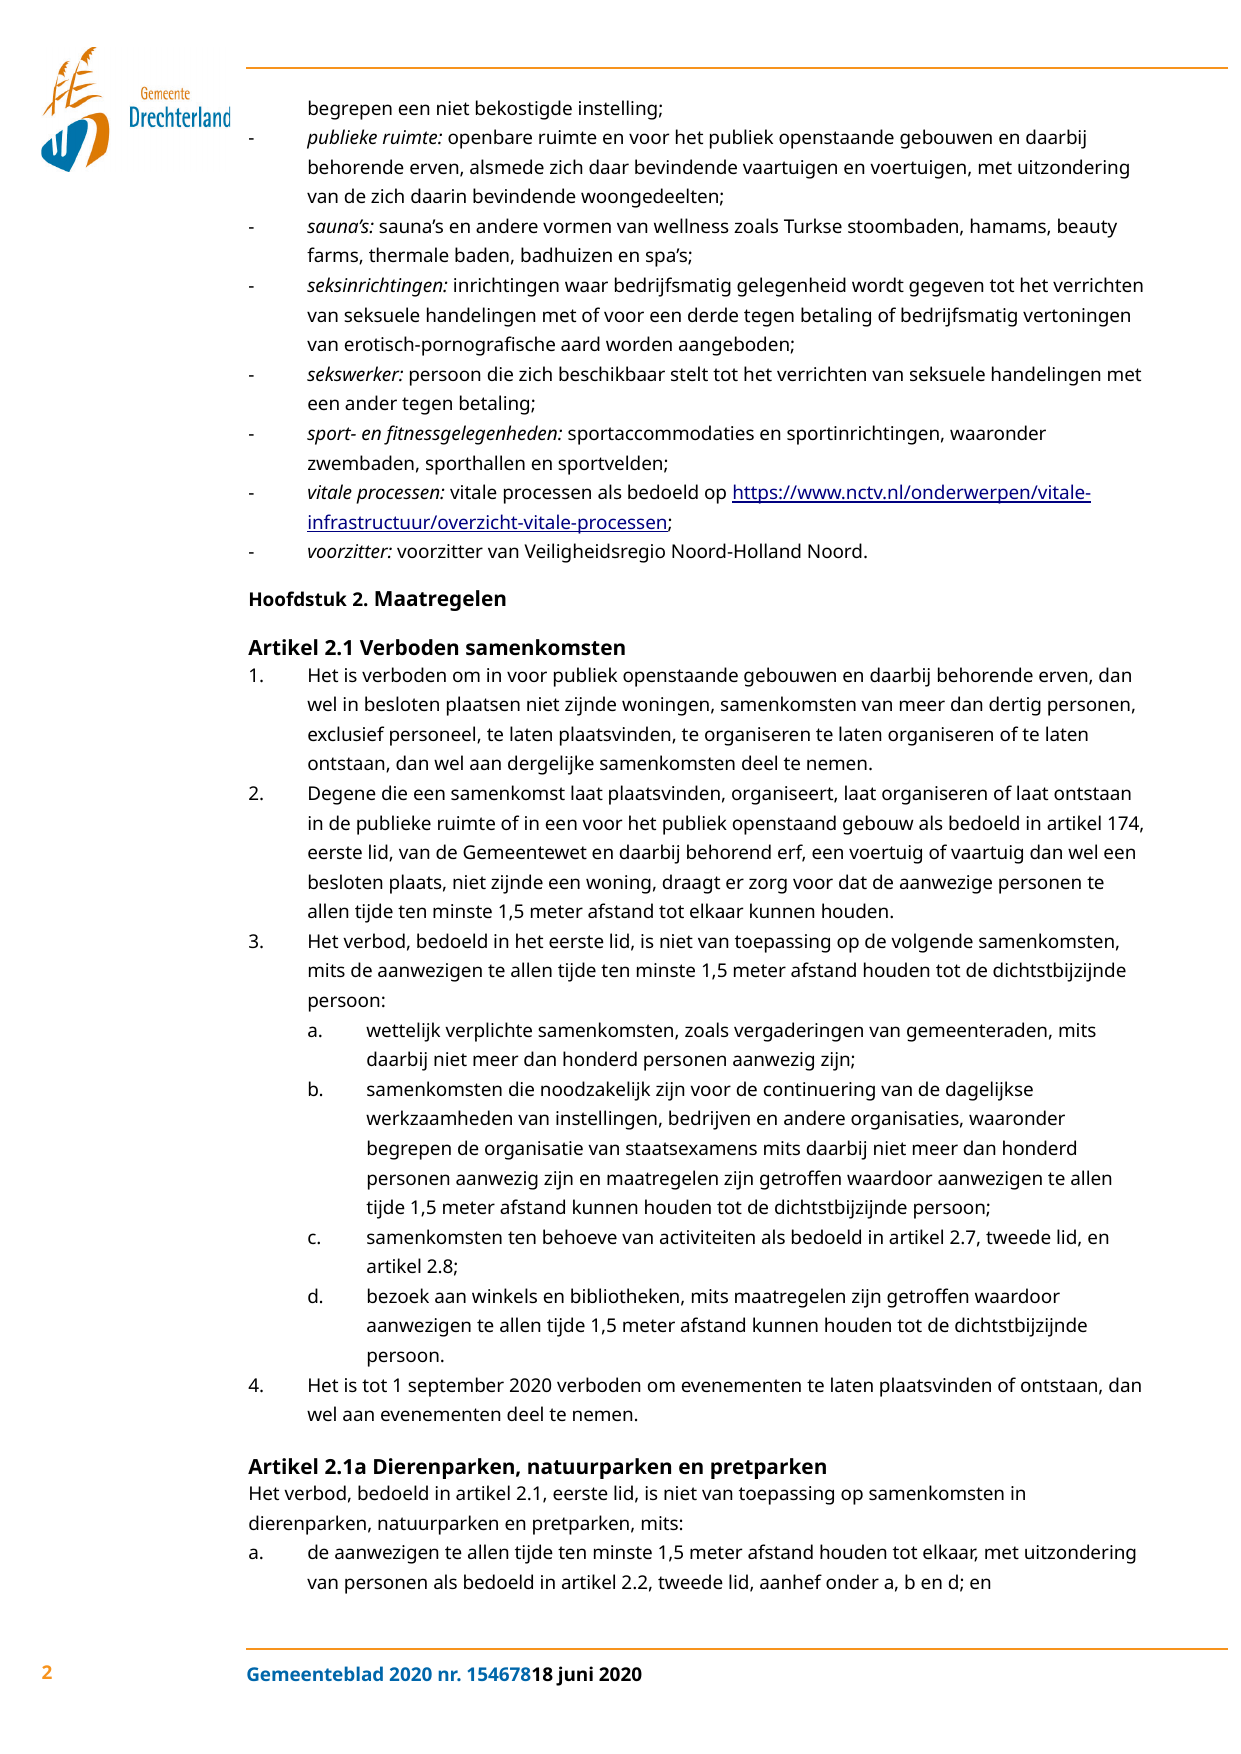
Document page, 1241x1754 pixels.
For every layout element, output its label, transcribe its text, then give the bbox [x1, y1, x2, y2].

list sekswerker: persoon die zich beschikbaar stelt tot het verrichten van seksuele handelingen met een ander tegen betaling; [248, 361, 1152, 416]
text Het verbod, bedoeld in artikel 2.1, eerste lid, is niet van toepassing op samenkomsten in dierenparken, natuurparken en pretparken, mits: [248, 1480, 1152, 1536]
list sauna’s: sauna’s en andere vormen van wellness zoals Turkse stoombaden, hamams, beauty farms, thermale baden, badhuizen en spa’s; [248, 213, 1152, 268]
text Hoofdstuk 2. Maatregelen [248, 584, 1152, 613]
picture [41, 47, 231, 172]
list vitale processen: vitale processen als bedoeld op https://www.nctv.nl/onderwerpen/vitale-infrastructuur/overzicht-vitale-processen; [248, 479, 1152, 535]
text Artikel 2.1 Verboden samenkomsten [248, 633, 1152, 662]
list Degene die een samenkomst laat plaatsvinden, organiseert, laat organiseren of laat ontstaan in de publieke ruimte of in een voor het publiek openstaand gebouw als bedoeld in artikel 174, eerste lid, van de Gemeentewet en daarbij behorend erf, een voertuig of vaartuig dan wel een besloten plaats, niet zijnde een woning, draagt er zorg voor dat de aanwezige personen te allen tijde ten minste 1,5 meter afstand tot elkaar kunnen houden. [248, 780, 1152, 924]
list bezoek aan winkels en bibliotheken, mits maatregelen zijn getroffen waardoor aanwezigen te allen tijde 1,5 meter afstand kunnen houden tot de dichtstbijzijnde persoon. [307, 1283, 1152, 1368]
list Het verbod, bedoeld in het eerste lid, is niet van toepassing op de volgende samenkomsten, mits de aanwezigen te allen tijde ten minste 1,5 meter afstand houden tot de dichtstbijzijnde persoon: [248, 928, 1152, 1013]
list voorzitter: voorzitter van Veiligheidsregio Noord-Holland Noord. [248, 538, 1152, 564]
list samenkomsten die noodzakelijk zijn voor de continuering van de dagelijkse werkzaamheden van instellingen, bedrijven en andere organisaties, waaronder begrepen de organisatie van staatsexamens mits daarbij niet meer dan honderd personen aanwezig zijn en maatregelen zijn getroffen waardoor aanwezigen te allen tijde 1,5 meter afstand kunnen houden tot de dichtstbijzijnde persoon; [307, 1076, 1152, 1220]
list seksinrichtingen: inrichtingen waar bedrijfsmatig gelegenheid wordt gegeven tot het verrichten van seksuele handelingen met of voor een derde tegen betaling of bedrijfsmatig vertoningen van erotisch-pornografische aard worden aangeboden; [248, 272, 1152, 357]
list publieke ruimte: openbare ruimte en voor het publiek openstaande gebouwen en daarbij behorende erven, alsmede zich daar bevindende vaartuigen en voertuigen, met uitzondering van de zich daarin bevindende woongedeelten; [248, 124, 1152, 209]
picture [226, 115, 231, 124]
list sport- en fitnessgelegenheden: sportaccommodaties en sportinrichtingen, waaronder zwembaden, sporthallen en sportvelden; [248, 420, 1152, 476]
text Artikel 2.1a Dierenparken, natuurparken en pretparken [248, 1452, 1152, 1480]
list begrepen een niet bekostigde instelling; [248, 95, 1152, 121]
picture [41, 158, 64, 172]
list Het is verboden om in voor publiek openstaande gebouwen en daarbij behorende erven, dan wel in besloten plaatsen niet zijnde woningen, samenkomsten van meer dan dertig personen, exclusief personeel, te laten plaatsvinden, te organiseren te laten organiseren of te laten ontstaan, dan wel aan dergelijke samenkomsten deel te nemen. [248, 662, 1152, 776]
list wettelijk verplichte samenkomsten, zoals vergaderingen van gemeenteraden, mits daarbij niet meer dan honderd personen aanwezig zijn; [307, 1017, 1152, 1072]
list samenkomsten ten behoeve van activiteiten als bedoeld in artikel 2.7, tweede lid, en artikel 2.8; [307, 1224, 1152, 1279]
list Het is tot 1 september 2020 verboden om evenementen te laten plaatsvinden of ontstaan, dan wel aan evenementen deel te nemen. [248, 1372, 1152, 1427]
list de aanwezigen te allen tijde ten minste 1,5 meter afstand houden tot elkaar, met uitzondering van personen als bedoeld in artikel 2.2, tweede lid, aanhef onder a, b en d; en [248, 1539, 1152, 1595]
